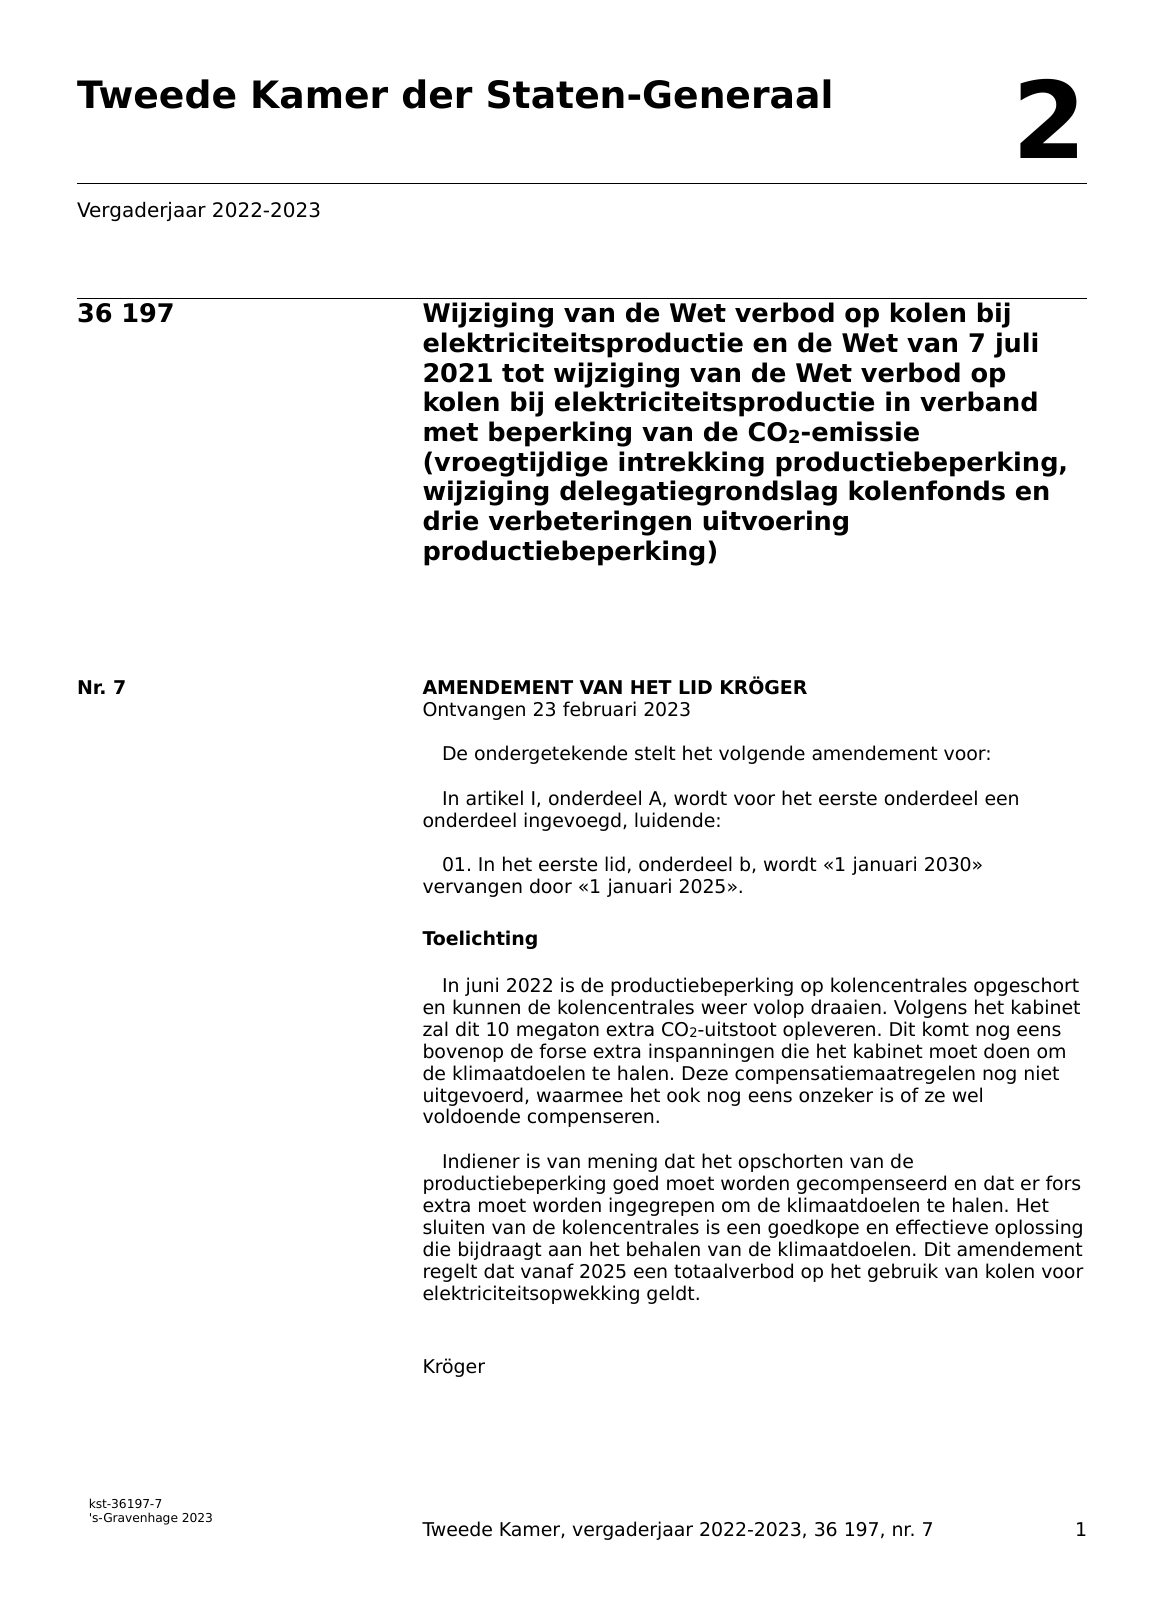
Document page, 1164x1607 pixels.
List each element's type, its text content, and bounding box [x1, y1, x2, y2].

subtitle Nr. 7 AMENDEMENT VAN HET LID KRÖGER [77, 677, 1087, 699]
table_header 2 [886, 59, 1087, 183]
table_cell Vergaderjaar 2022-2023 [77, 184, 1087, 298]
text Kröger [422, 1334, 1087, 1378]
text Ontvangen 23 februari 2023 [422, 699, 1087, 721]
text In artikel I, onderdeel A, wordt voor het eerste onderdeel een onderdeel ingevoegd, luidende: [422, 787, 1087, 831]
text 's-Gravenhage 2023 [88, 1511, 323, 1525]
text 01. In het eerste lid, onderdeel b, wordt «1 januari 2030» vervangen door «1 januari 2025». [422, 854, 1087, 898]
text In juni 2022 is de productiebeperking op kolencentrales opgeschort en kunnen de kolencentrales weer volop draaien. Volgens het kabinet zal dit 10 megaton extra CO2-uitstoot opleveren. Dit komt nog eens bovenop de forse extra inspanningen die het kabinet moet doen om de klimaatdoelen te halen. Deze compensatiemaatregelen nog niet uitgevoerd, waarmee het ook nog eens onzeker is of ze wel voldoende compenseren. [422, 974, 1087, 1128]
text De ondergetekende stelt het volgende amendement voor: [422, 743, 1087, 765]
subtitle Toelichting [422, 928, 1087, 949]
subtitle 36 197 Wijziging van de Wet verbod op kolen bij elektriciteitsproductie en de Wet van 7 juli 2021 tot wijziging van de Wet verbod op kolen bij elektriciteitsproductie in verband met beperking van de CO2-emissie (vroegtijdige intrekking productiebeperking, wijziging delegatiegrondslag kolenfonds en drie verbeteringen uitvoering productiebeperking) [77, 299, 1087, 566]
text Indiener is van mening dat het opschorten van de productiebeperking goed moet worden gecompenseerd en dat er fors extra moet worden ingegrepen om de klimaatdoelen te halen. Het sluiten van de kolencentrales is een goedkope en effectieve oplossing die bijdraagt aan het behalen van de klimaatdoelen. Dit amendement regelt dat vanaf 2025 een totaalverbod op het gebruik van kolen voor elektriciteitsopwekking geldt. [422, 1151, 1087, 1304]
text kst-36197-7 [88, 1497, 323, 1511]
table_header Tweede Kamer der Staten-Generaal [77, 59, 886, 183]
